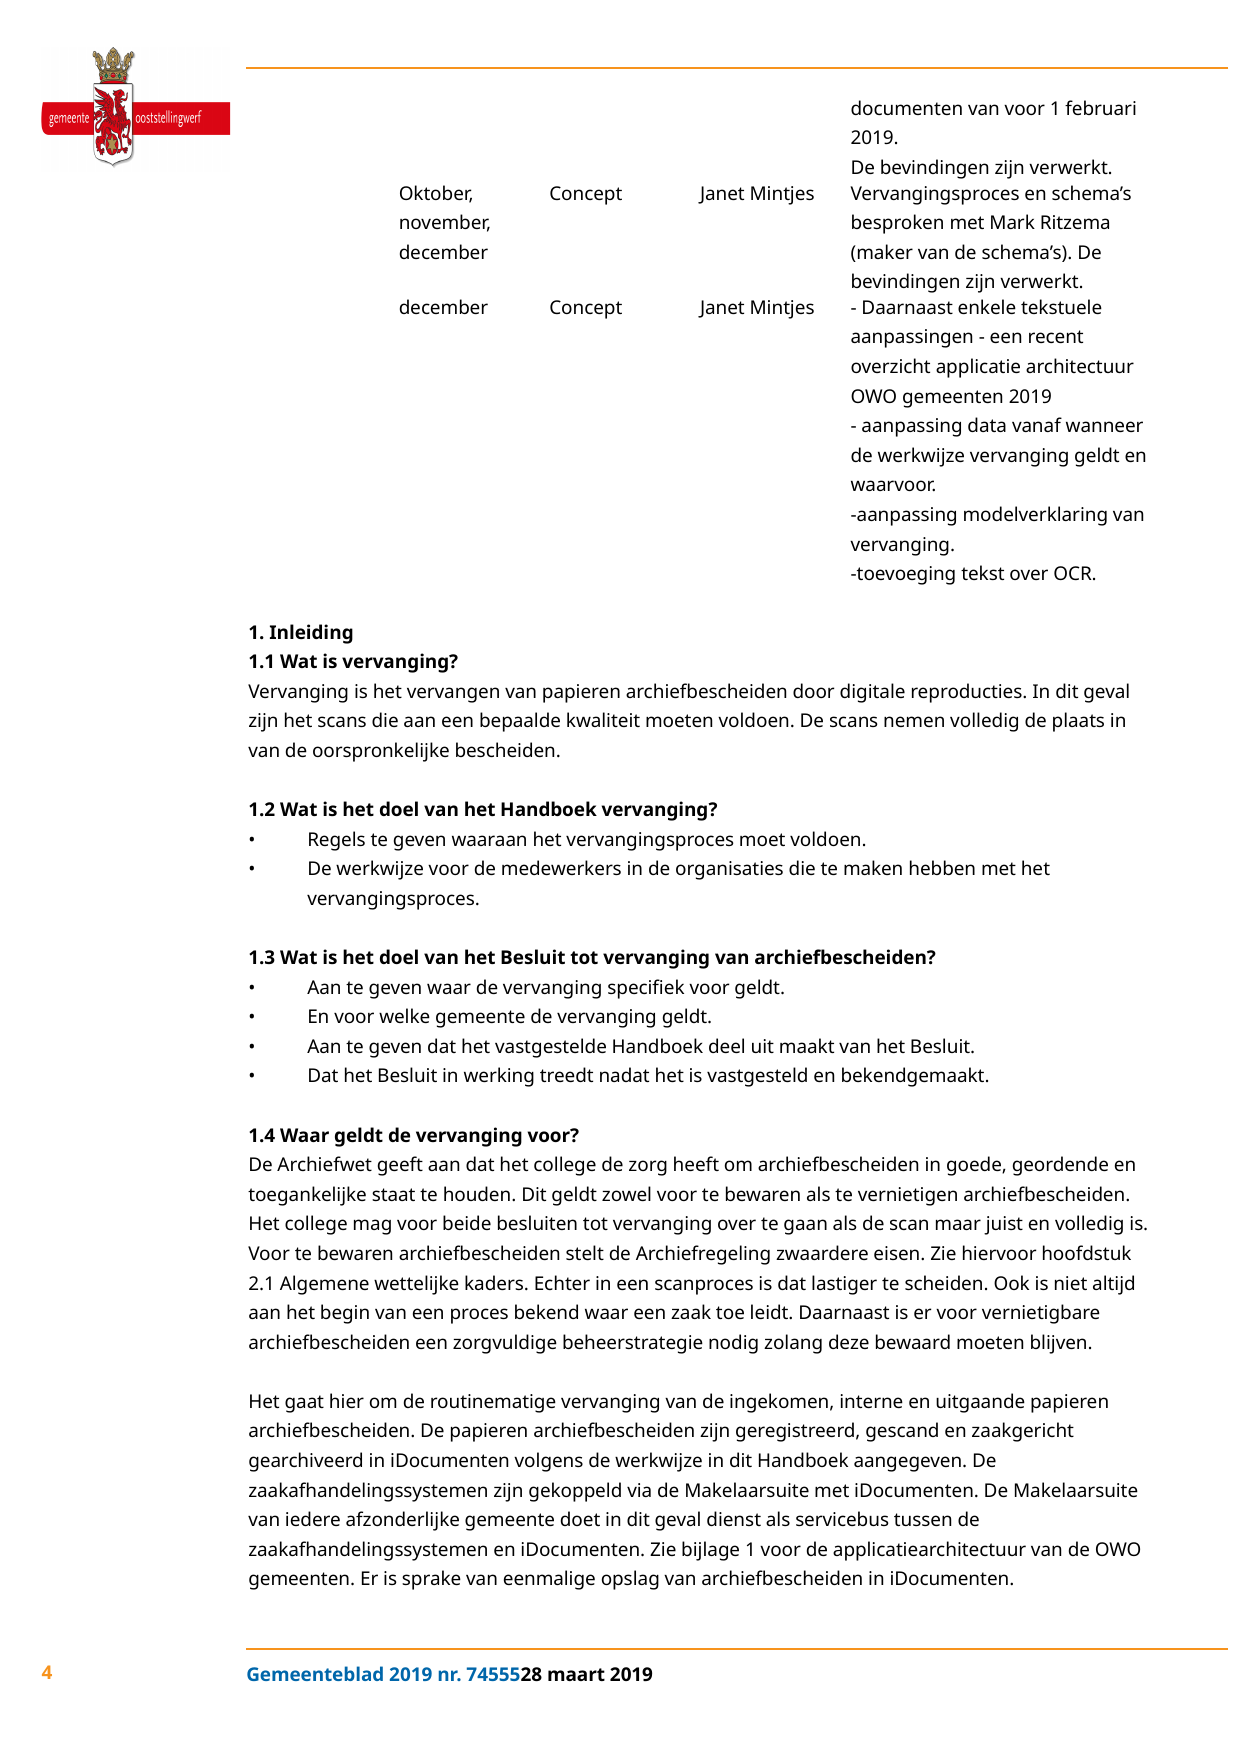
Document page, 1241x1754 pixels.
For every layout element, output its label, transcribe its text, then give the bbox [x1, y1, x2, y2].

table_cell Concept [549, 294, 700, 586]
text 1.1 Wat is vervanging? [248, 648, 1152, 674]
table_cell [700, 95, 850, 180]
table_cell [549, 95, 700, 180]
list Dat het Besluit in werking treedt nadat het is vastgesteld en bekendgemaakt. [248, 1063, 1152, 1088]
text 1. Inleiding [248, 619, 1152, 645]
table_cell Concept [549, 180, 700, 294]
table_cell Janet Mintjes [700, 180, 850, 294]
picture [41, 47, 231, 172]
list De werkwijze voor de medewerkers in de organisaties die te maken hebben met het vervangingsproces. [248, 856, 1152, 911]
text De Archiefwet geeft aan dat het college de zorg heeft om archiefbescheiden in goede, geordende en toegankelijke staat te houden. Dit geldt zowel voor te bewaren als te vernietigen archiefbescheiden. Het college mag voor beide besluiten tot vervanging over te gaan als de scan maar juist en volledig is. Voor te bewaren archiefbescheiden stelt de Archiefregeling zwaardere eisen. Zie hiervoor hoofdstuk 2.1 Algemene wettelijke kaders. Echter in een scanproces is dat lastiger te scheiden. Ook is niet altijd aan het begin van een proces bekend waar een zaak toe leidt. Daarnaast is er voor vernietigbare archiefbescheiden een zorgvuldige beheerstrategie nodig zolang deze bewaard moeten blijven. [248, 1151, 1152, 1355]
table_cell [248, 294, 398, 586]
table_cell Vervangingsproces en schema’s besproken met Mark Ritzema (maker van de schema’s). De bevindingen zijn verwerkt. [850, 180, 1152, 294]
list Regels te geven waaraan het vervangingsproces moet voldoen. [248, 826, 1152, 852]
text Het gaat hier om de routinematige vervanging van de ingekomen, interne en uitgaande papieren archiefbescheiden. De papieren archiefbescheiden zijn geregistreerd, gescand en zaakgericht gearchiveerd in iDocumenten volgens de werkwijze in dit Handboek aangegeven. De zaakafhandelingssystemen zijn gekoppeld via de Makelaarsuite met iDocumenten. De Makelaarsuite van iedere afzonderlijke gemeente doet in dit geval dienst als servicebus tussen de zaakafhandelingssystemen en iDocumenten. Zie bijlage 1 voor de applicatiearchitectuur van de OWO gemeenten. Er is sprake van eenmalige opslag van archiefbescheiden in iDocumenten. [248, 1388, 1152, 1591]
table_cell [399, 95, 549, 180]
table_cell Oktober, november, december [399, 180, 549, 294]
text 1.3 Wat is het doel van het Besluit tot vervanging van archiefbescheiden? [248, 944, 1152, 970]
text 1.2 Wat is het doel van het Handboek vervanging? [248, 796, 1152, 822]
table_cell - Daarnaast enkele tekstuele aanpassingen - een recent overzicht applicatie architectuur OWO gemeenten 2019 - aanpassing data vanaf wanneer de werkwijze vervanging geldt en waarvoor. -aanpassing modelverklaring van vervanging. -toevoeging tekst over OCR. [850, 294, 1152, 586]
text 1.4 Waar geldt de vervanging voor? [248, 1122, 1152, 1148]
table_cell Janet Mintjes [700, 294, 850, 586]
list En voor welke gemeente de vervanging geldt. [248, 1003, 1152, 1029]
text Vervanging is het vervangen van papieren archiefbescheiden door digitale reproducties. In dit geval zijn het scans die aan een bepaalde kwaliteit moeten voldoen. De scans nemen volledig de plaats in van de oorspronkelijke bescheiden. [248, 678, 1152, 763]
table_cell [248, 180, 398, 294]
table_cell december [399, 294, 549, 586]
list Aan te geven waar de vervanging specifiek voor geldt. [248, 974, 1152, 1000]
table_cell documenten van voor 1 februari 2019. De bevindingen zijn verwerkt. [850, 95, 1152, 180]
table_cell [248, 95, 398, 180]
list Aan te geven dat het vastgestelde Handboek deel uit maakt van het Besluit. [248, 1033, 1152, 1059]
